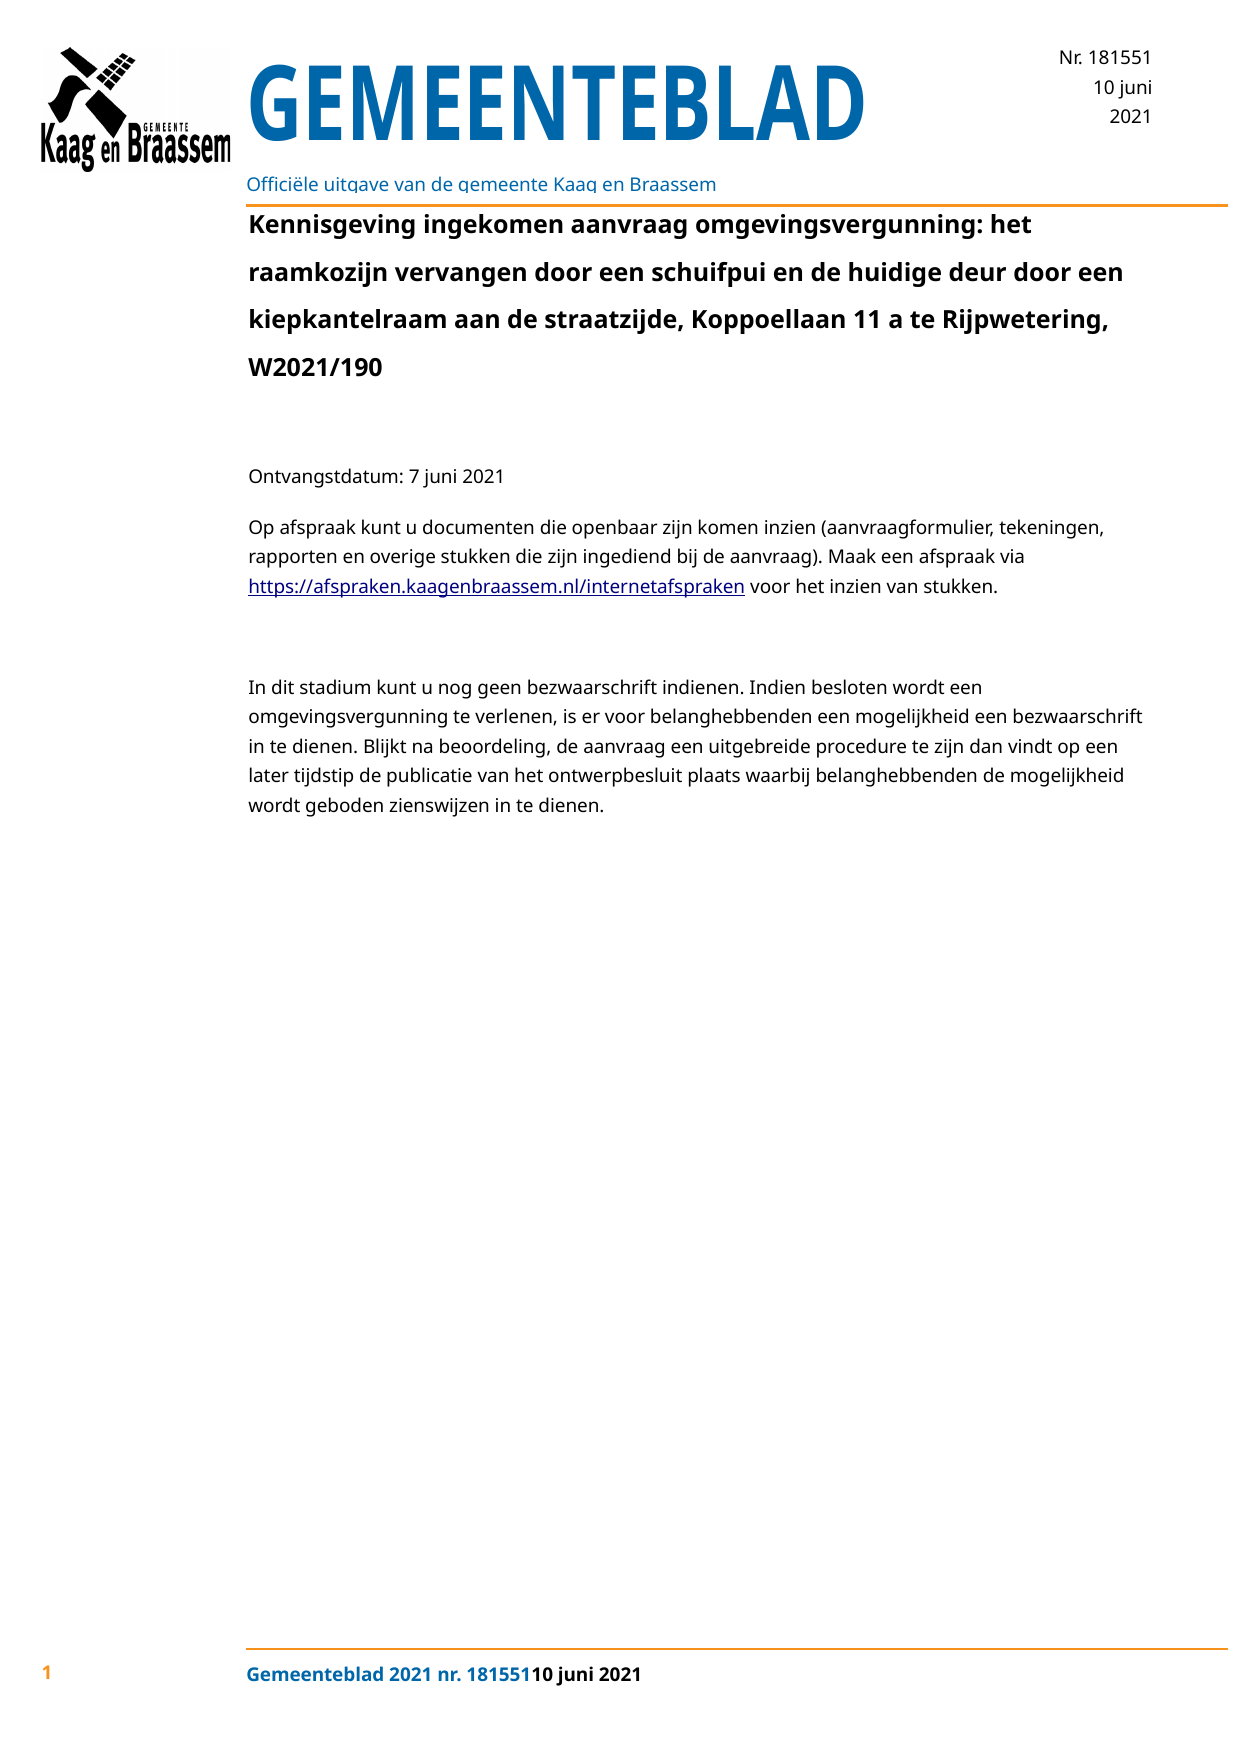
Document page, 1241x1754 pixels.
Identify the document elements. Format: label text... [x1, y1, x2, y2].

picture [41, 47, 231, 172]
text Op afspraak kunt u documenten die openbaar zijn komen inzien (aanvraagformulier, tekeningen, rapporten en overige stukken die zijn ingediend bij de aanvraag). Maak een afspraak via https://afspraken.kaagenbraassem.nl/internetafspraken voor het inzien van stukken. [248, 514, 1152, 599]
text Kennisgeving ingekomen aanvraag omgevingsvergunning: het raamkozijn vervangen door een schuifpui en de huidige deur door een kiepkantelraam aan de straatzijde, Koppoellaan 11 a te Rijpwetering, W2021/190 [248, 207, 1152, 384]
text Ontvangstdatum: 7 juni 2021 [248, 463, 1152, 489]
text In dit stadium kunt u nog geen bezwaarschrift indienen. Indien besloten wordt een omgevingsvergunning te verlenen, is er voor belanghebbenden een mogelijkheid een bezwaarschrift in te dienen. Blijkt na beoordeling, de aanvraag een uitgebreide procedure te zijn dan vindt op een later tijdstip de publicatie van het ontwerpbesluit plaats waarbij belanghebbenden de mogelijkheid wordt geboden zienswijzen in te dienen. [248, 674, 1152, 818]
